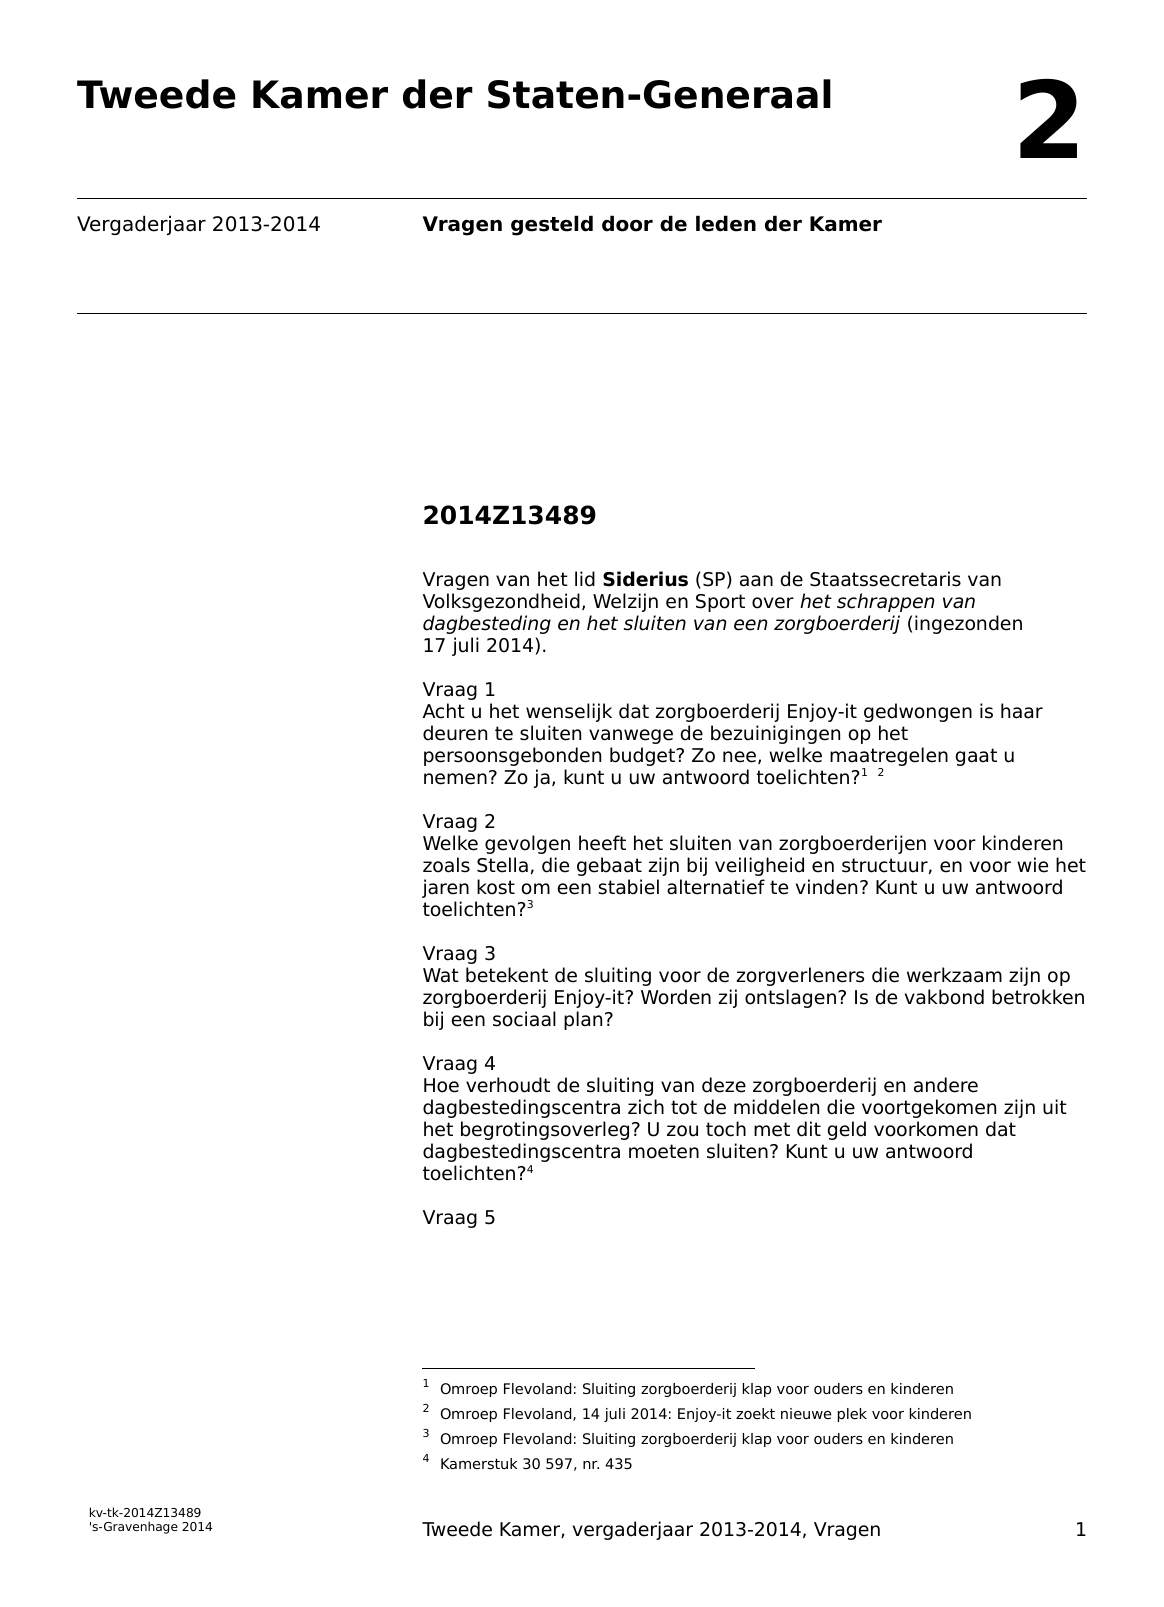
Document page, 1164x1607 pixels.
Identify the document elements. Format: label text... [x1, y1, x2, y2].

text Wat betekent de sluiting voor de zorgverleners die werkzaam zijn op zorgboerderij Enjoy-it? Worden zij ontslagen? Is de vakbond betrokken bij een sociaal plan? [422, 965, 1087, 1031]
text 2014Z13489 [422, 501, 1087, 531]
text kv-tk-2014Z13489 [88, 1506, 323, 1520]
table_header 2 [886, 59, 1087, 198]
text Vraag 5 [422, 1207, 1087, 1229]
text Vragen van het lid Siderius (SP) aan de Staatssecretaris van Volksgezondheid, Welzijn en Sport over het schrappen van dagbesteding en het sluiten van een zorgboerderij (ingezonden 17 juli 2014). [422, 569, 1087, 657]
text Acht u het wenselijk dat zorgboerderij Enjoy-it gedwongen is haar deuren te sluiten vanwege de bezuinigingen op het persoonsgebonden budget? Zo nee, welke maatregelen gaat u nemen? Zo ja, kunt u uw antwoord toelichten? [422, 701, 1087, 789]
text Kamerstuk 30 597, nr. 435 [422, 1452, 1087, 1474]
text Vraag 2 [422, 811, 1087, 833]
text Vraag 1 [422, 679, 1087, 701]
text Vraag 3 [422, 943, 1087, 965]
table_header Tweede Kamer der Staten-Generaal [77, 59, 886, 198]
table_cell Vergaderjaar 2013-2014 [77, 199, 422, 313]
text Omroep Flevoland: Sluiting zorgboerderij klap voor ouders en kinderen [422, 1377, 1087, 1399]
text Welke gevolgen heeft het sluiten van zorgboerderijen voor kinderen zoals Stella, die gebaat zijn bij veiligheid en structuur, en voor wie het jaren kost om een stabiel alternatief te vinden? Kunt u uw antwoord toelichten? [422, 833, 1087, 921]
text Omroep Flevoland, 14 juli 2014: Enjoy-it zoekt nieuwe plek voor kinderen [422, 1402, 1087, 1424]
text Omroep Flevoland: Sluiting zorgboerderij klap voor ouders en kinderen [422, 1427, 1087, 1449]
text 's-Gravenhage 2014 [88, 1520, 323, 1534]
text Hoe verhoudt de sluiting van deze zorgboerderij en andere dagbestedingscentra zich tot de middelen die voortgekomen zijn uit het begrotingsoverleg? U zou toch met dit geld voorkomen dat dagbestedingscentra moeten sluiten? Kunt u uw antwoord toelichten? [422, 1075, 1087, 1185]
text Vraag 4 [422, 1053, 1087, 1075]
table_cell Vragen gesteld door de leden der Kamer [422, 199, 1087, 313]
